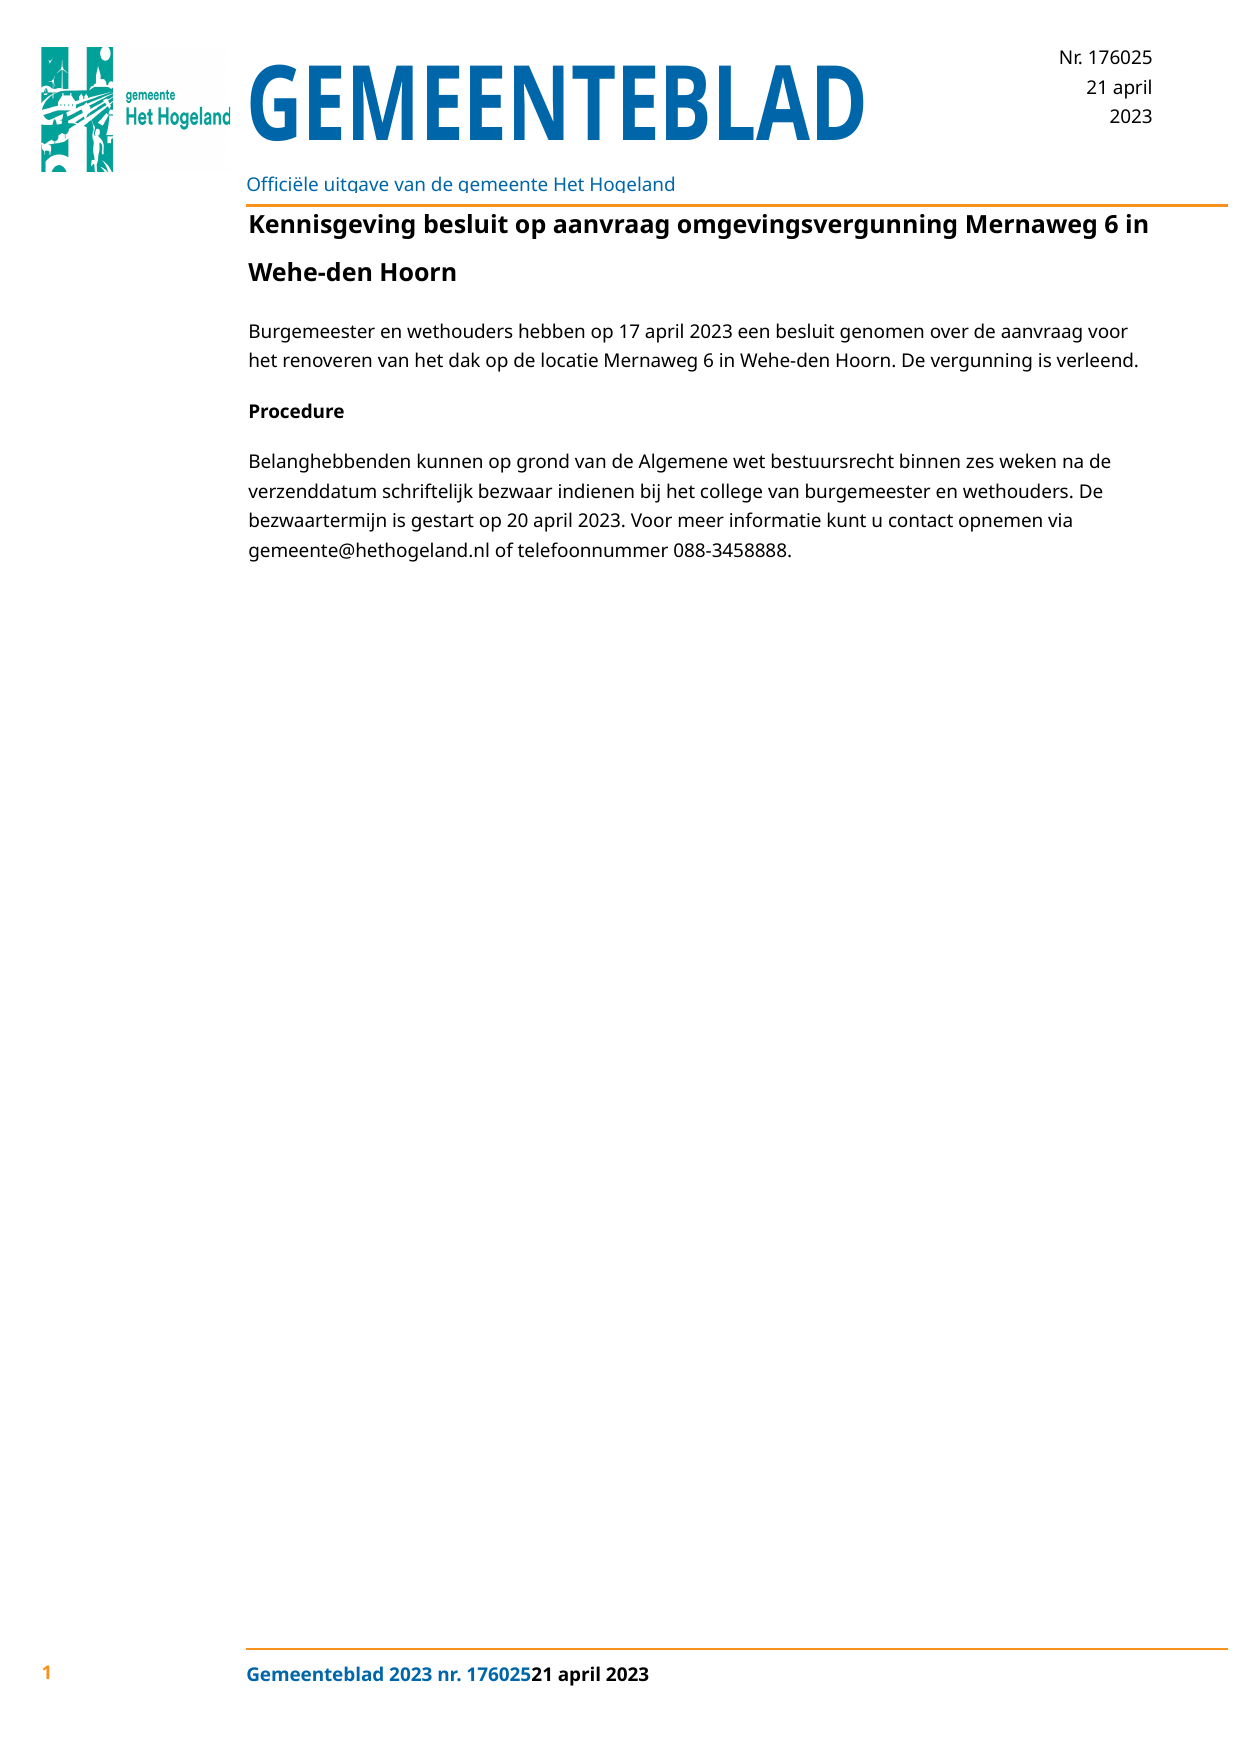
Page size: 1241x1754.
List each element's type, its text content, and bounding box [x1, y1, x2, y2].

text Procedure [248, 398, 1152, 424]
text Kennisgeving besluit op aanvraag omgevingsvergunning Mernaweg 6 in Wehe-den Hoorn [248, 207, 1152, 288]
text Burgemeester en wethouders hebben op 17 april 2023 een besluit genomen over de aanvraag voor het renoveren van het dak op de locatie Mernaweg 6 in Wehe-den Hoorn. De vergunning is verleend. [248, 318, 1152, 373]
text Belanghebbenden kunnen op grond van de Algemene wet bestuursrecht binnen zes weken na de verzenddatum schriftelijk bezwaar indienen bij het college van burgemeester en wethouders. De bezwaartermijn is gestart op 20 april 2023. Voor meer informatie kunt u contact opnemen via gemeente@hethogeland.nl of telefoonnummer 088-3458888. [248, 448, 1152, 563]
picture [41, 47, 231, 172]
